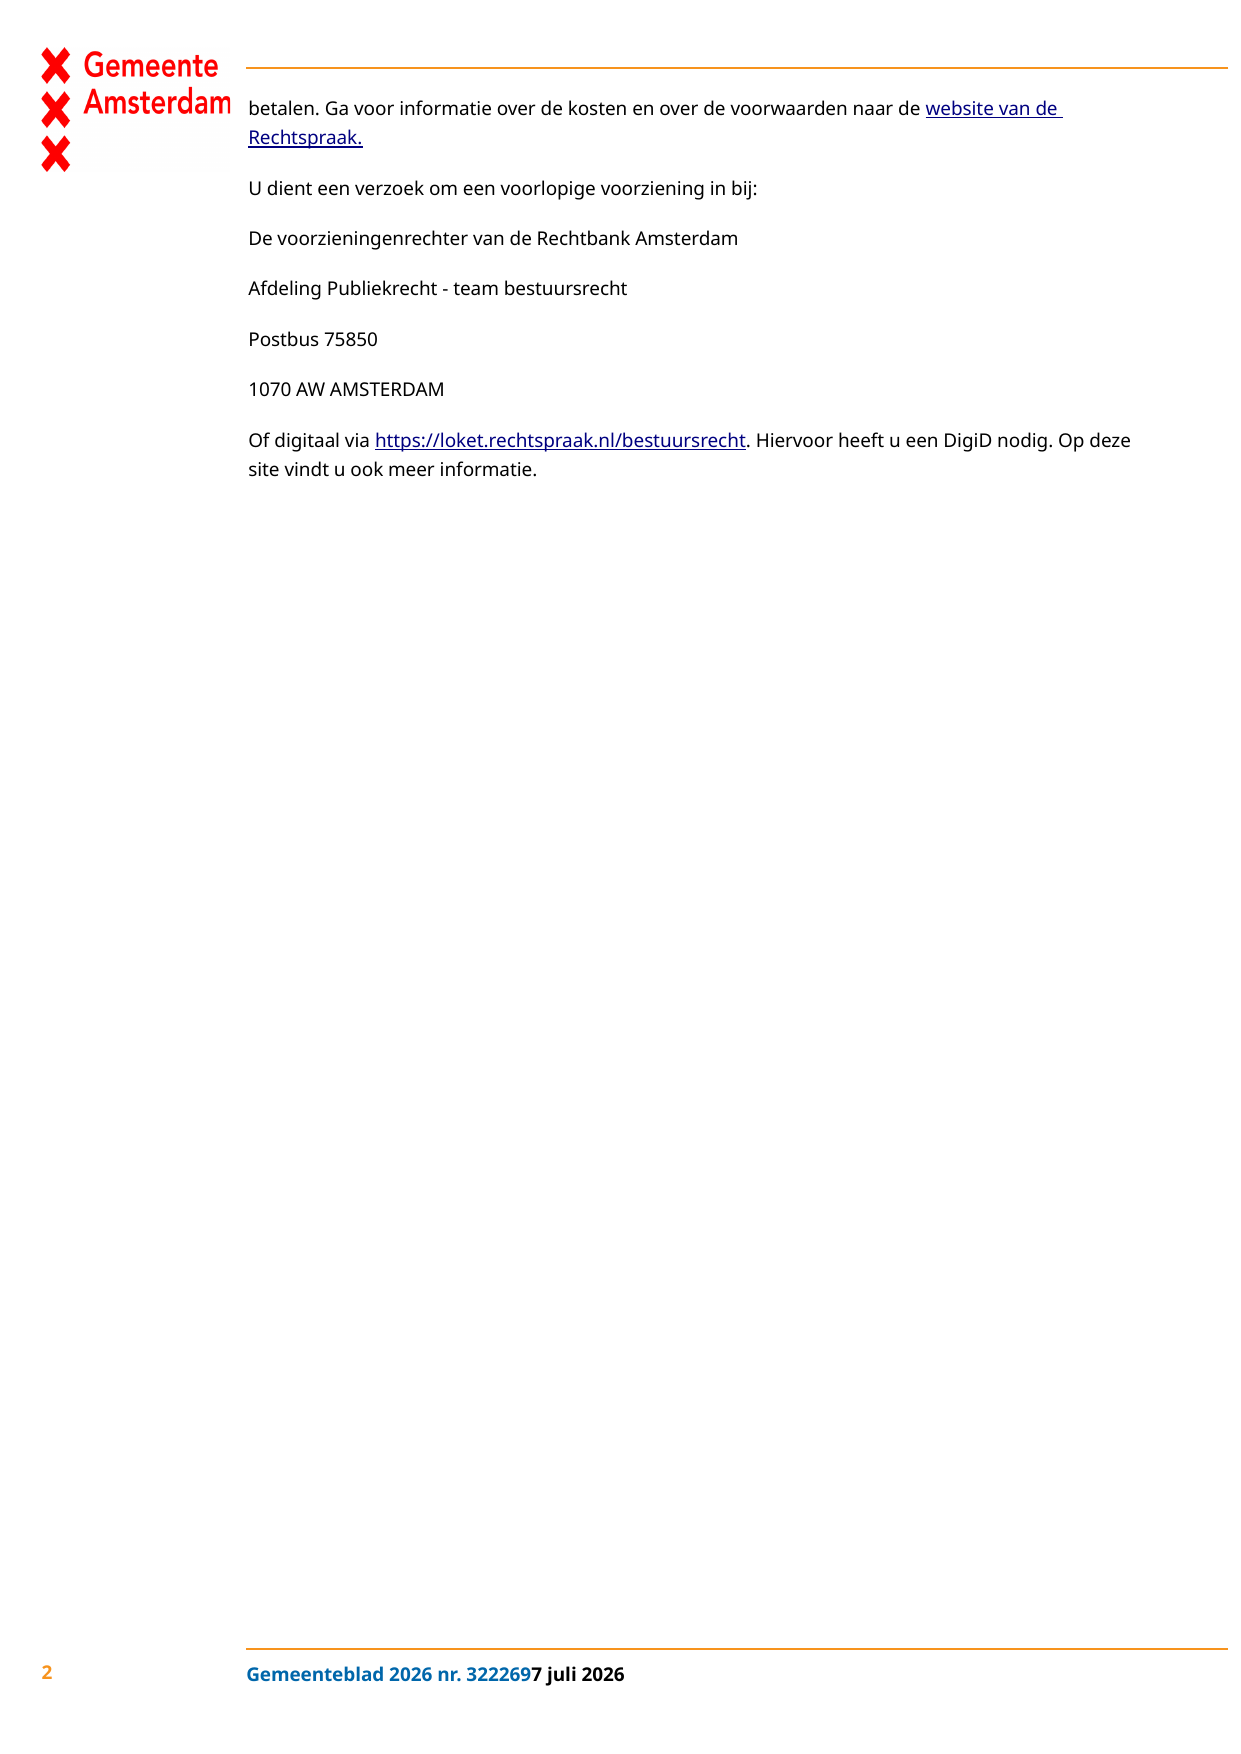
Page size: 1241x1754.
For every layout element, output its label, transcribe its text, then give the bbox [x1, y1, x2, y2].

text De voorzieningenrechter van de Rechtbank Amsterdam [248, 225, 1152, 251]
text U dient een verzoek om een voorlopige voorziening in bij: [248, 175, 1152, 201]
picture [41, 47, 231, 172]
text Of digitaal via https://loket.rechtspraak.nl/bestuursrecht. Hiervoor heeft u een DigiD nodig. Op deze site vindt u ook meer informatie. [248, 427, 1152, 482]
text Postbus 75850 [248, 326, 1152, 352]
text betalen. Ga voor informatie over de kosten en over de voorwaarden naar de website van de Rechtspraak. [248, 95, 1152, 150]
text 1070 AW AMSTERDAM [248, 376, 1152, 402]
text Afdeling Publiekrecht - team bestuursrecht [248, 276, 1152, 301]
